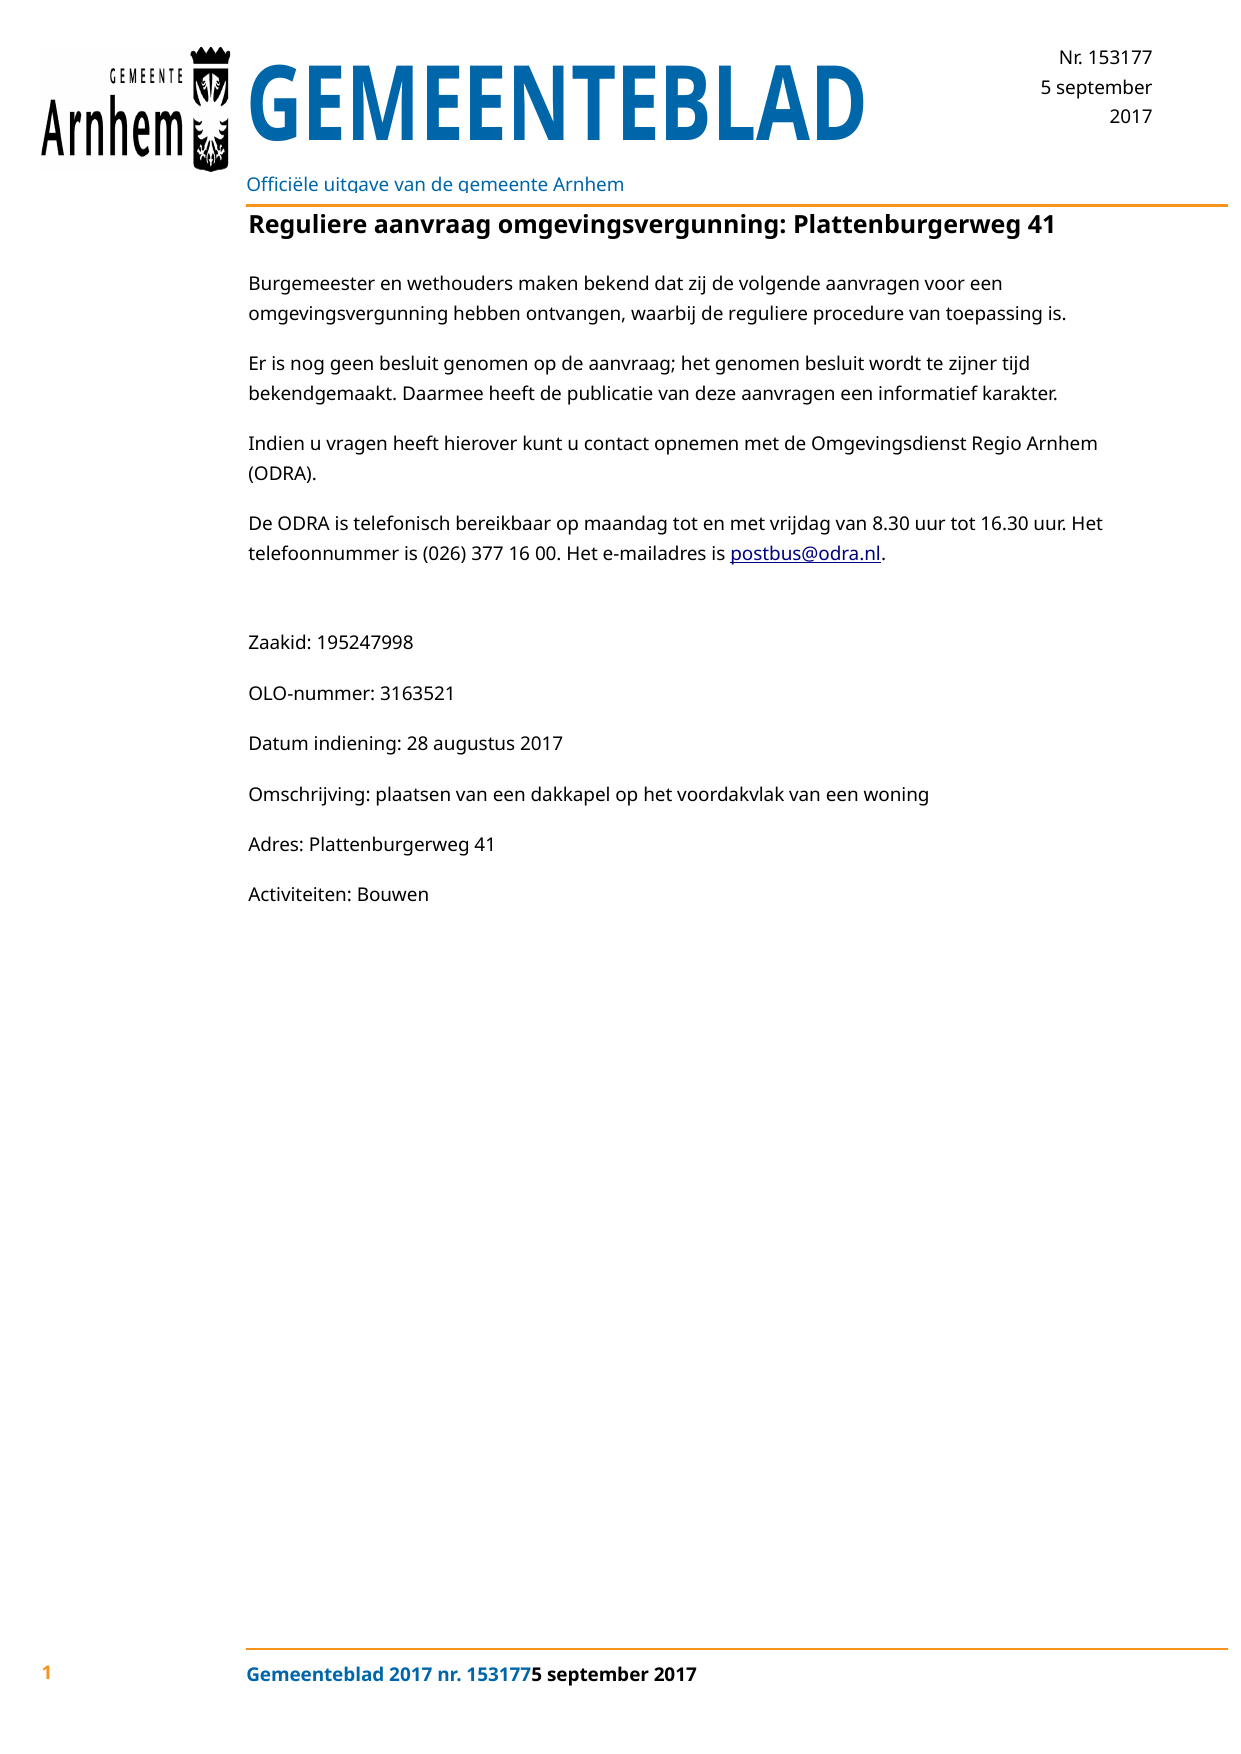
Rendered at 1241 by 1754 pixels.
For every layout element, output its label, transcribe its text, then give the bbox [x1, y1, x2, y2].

text Zaakid: 195247998 [248, 629, 1152, 655]
text Omschrijving: plaatsen van een dakkapel op het voordakvlak van een woning [248, 781, 1152, 807]
text Activiteiten: Bouwen [248, 882, 1152, 907]
text De ODRA is telefonisch bereikbaar op maandag tot en met vrijdag van 8.30 uur tot 16.30 uur. Het telefoonnummer is (026) 377 16 00. Het e-mailadres is postbus@odra.nl. [248, 510, 1152, 566]
text Reguliere aanvraag omgevingsvergunning: Plattenburgerweg 41 [248, 207, 1152, 241]
text Er is nog geen besluit genomen op de aanvraag; het genomen besluit wordt te zijner tijd bekendgemaakt. Daarmee heeft de publicatie van deze aanvragen een informatief karakter. [248, 350, 1152, 406]
text Adres: Plattenburgerweg 41 [248, 831, 1152, 857]
text Indien u vragen heeft hierover kunt u contact opnemen met de Omgevingsdienst Regio Arnhem (ODRA). [248, 430, 1152, 486]
picture [41, 47, 231, 172]
text Datum indiening: 28 augustus 2017 [248, 730, 1152, 756]
text OLO-nummer: 3163521 [248, 680, 1152, 706]
text Burgemeester en wethouders maken bekend dat zij de volgende aanvragen voor een omgevingsvergunning hebben ontvangen, waarbij de reguliere procedure van toepassing is. [248, 270, 1152, 326]
